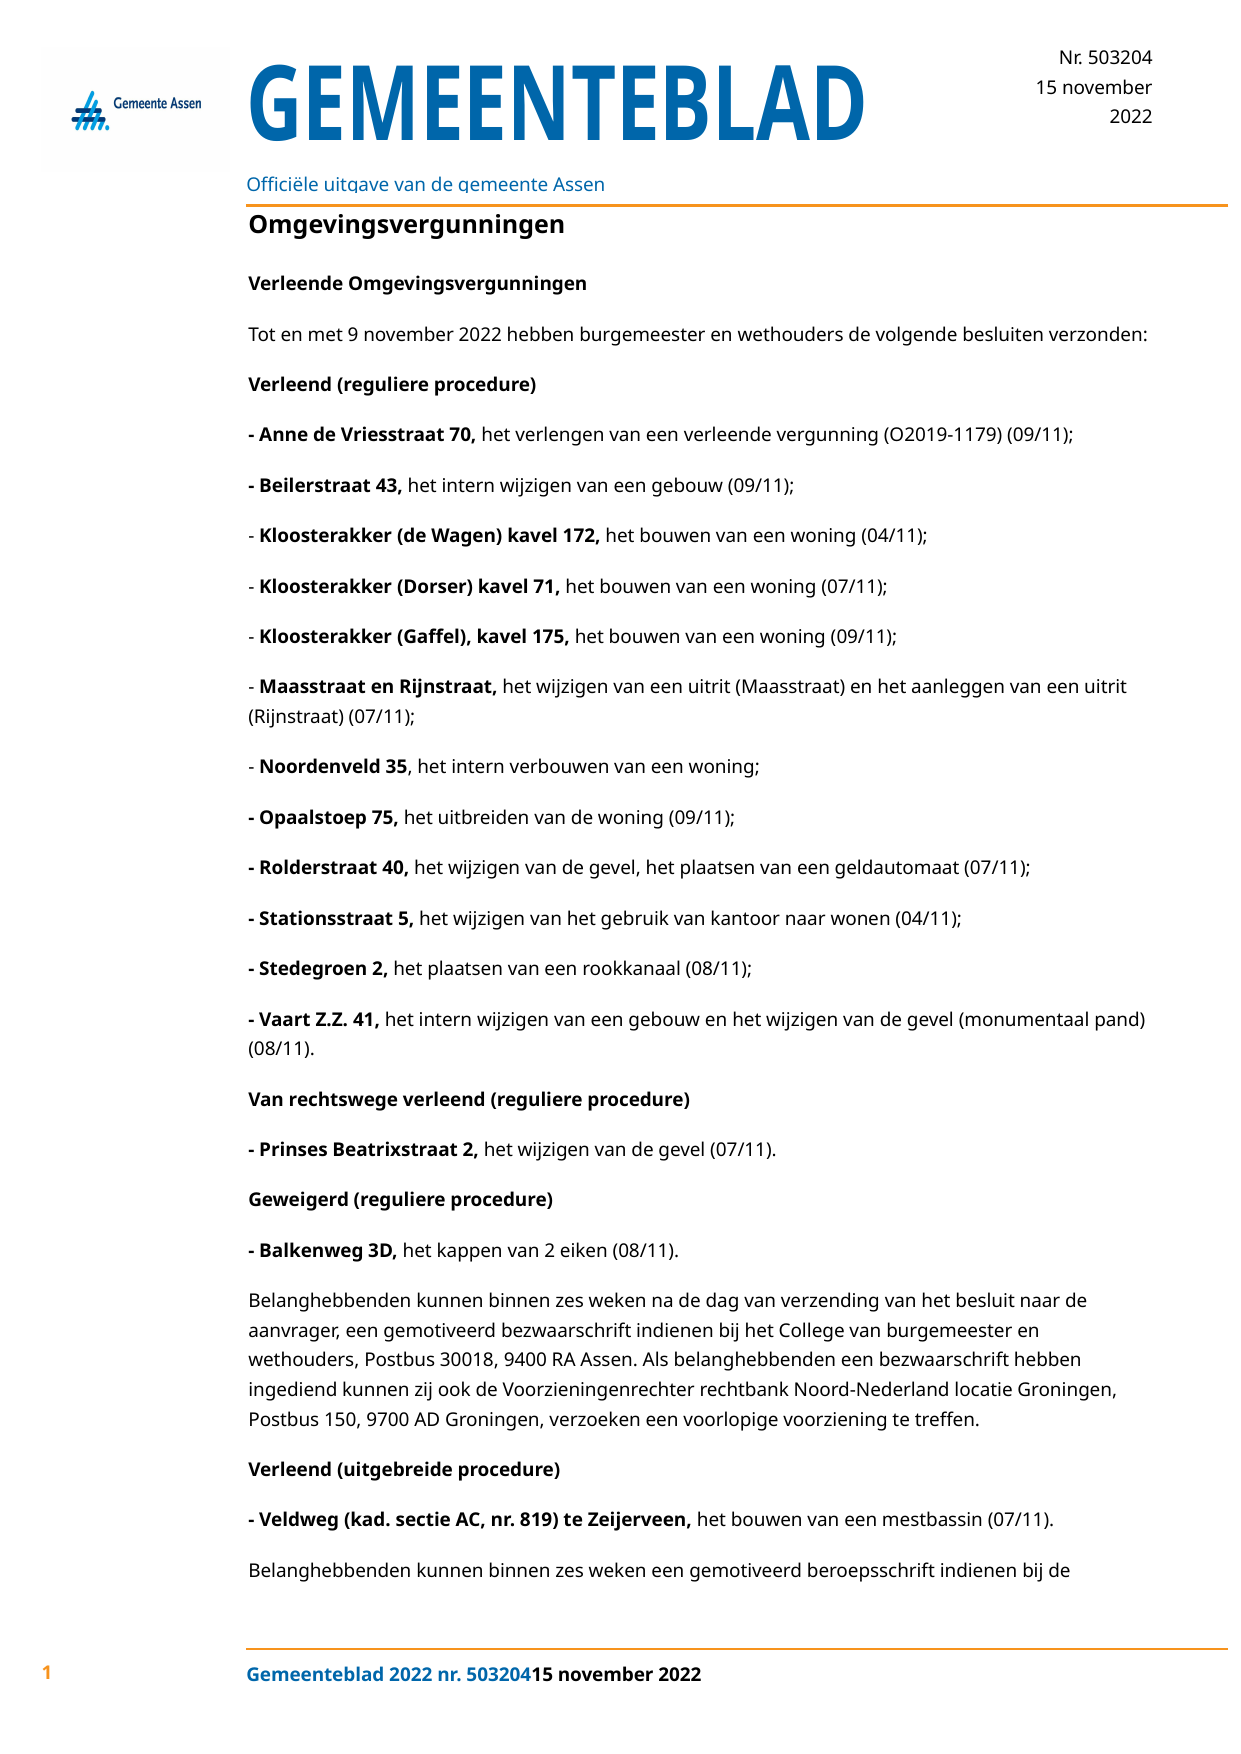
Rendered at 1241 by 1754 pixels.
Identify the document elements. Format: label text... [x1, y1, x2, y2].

picture [41, 47, 231, 172]
text Omgevingsvergunningen [248, 207, 1152, 241]
text Verleend (reguliere procedure) [248, 371, 1152, 397]
text Verleende Omgevingsvergunningen [248, 270, 1152, 296]
text Tot en met 9 november 2022 hebben burgemeester en wethouders de volgende besluiten verzonden: [248, 321, 1152, 346]
text - Kloosterakker (Dorser) kavel 71, het bouwen van een woning (07/11); [248, 573, 1152, 598]
text - Rolderstraat 40, het wijzigen van de gevel, het plaatsen van een geldautomaat (07/11); [248, 854, 1152, 880]
text - Prinses Beatrixstraat 2, het wijzigen van de gevel (07/11). [248, 1136, 1152, 1162]
text Van rechtswege verleend (reguliere procedure) [248, 1086, 1152, 1111]
text - Vaart Z.Z. 41, het intern wijzigen van een gebouw en het wijzigen van de gevel (monumentaal pand) (08/11). [248, 1006, 1152, 1061]
text Geweigerd (reguliere procedure) [248, 1187, 1152, 1212]
text - Maasstraat en Rijnstraat, het wijzigen van een uitrit (Maasstraat) en het aanleggen van een uitrit (Rijnstraat) (07/11); [248, 674, 1152, 729]
text - Balkenweg 3D, het kappen van 2 eiken (08/11). [248, 1237, 1152, 1263]
text Belanghebbenden kunnen binnen zes weken na de dag van verzending van het besluit naar de aanvrager, een gemotiveerd bezwaarschrift indienen bij het College van burgemeester en wethouders, Postbus 30018, 9400 RA Assen. Als belanghebbenden een bezwaarschrift hebben ingediend kunnen zij ook de Voorzieningenrechter rechtbank Noord-Nederland locatie Groningen, Postbus 150, 9700 AD Groningen, verzoeken een voorlopige voorziening te treffen. [248, 1287, 1152, 1431]
text - Kloosterakker (de Wagen) kavel 172, het bouwen van een woning (04/11); [248, 522, 1152, 548]
text Verleend (uitgebreide procedure) [248, 1456, 1152, 1482]
text - Anne de Vriesstraat 70, het verlengen van een verleende vergunning (O2019-1179) (09/11); [248, 422, 1152, 447]
text - Stedegroen 2, het plaatsen van een rookkanaal (08/11); [248, 955, 1152, 981]
text Belanghebbenden kunnen binnen zes weken een gemotiveerd beroepsschrift indienen bij de [248, 1557, 1152, 1583]
text - Beilerstraat 43, het intern wijzigen van een gebouw (09/11); [248, 472, 1152, 498]
text - Noordenveld 35, het intern verbouwen van een woning; [248, 754, 1152, 779]
text - Opaalstoep 75, het uitbreiden van de woning (09/11); [248, 804, 1152, 830]
text - Veldweg (kad. sectie AC, nr. 819) te Zeijerveen, het bouwen van een mestbassin (07/11). [248, 1507, 1152, 1532]
text - Kloosterakker (Gaffel), kavel 175, het bouwen van een woning (09/11); [248, 623, 1152, 649]
text - Stationsstraat 5, het wijzigen van het gebruik van kantoor naar wonen (04/11); [248, 905, 1152, 931]
